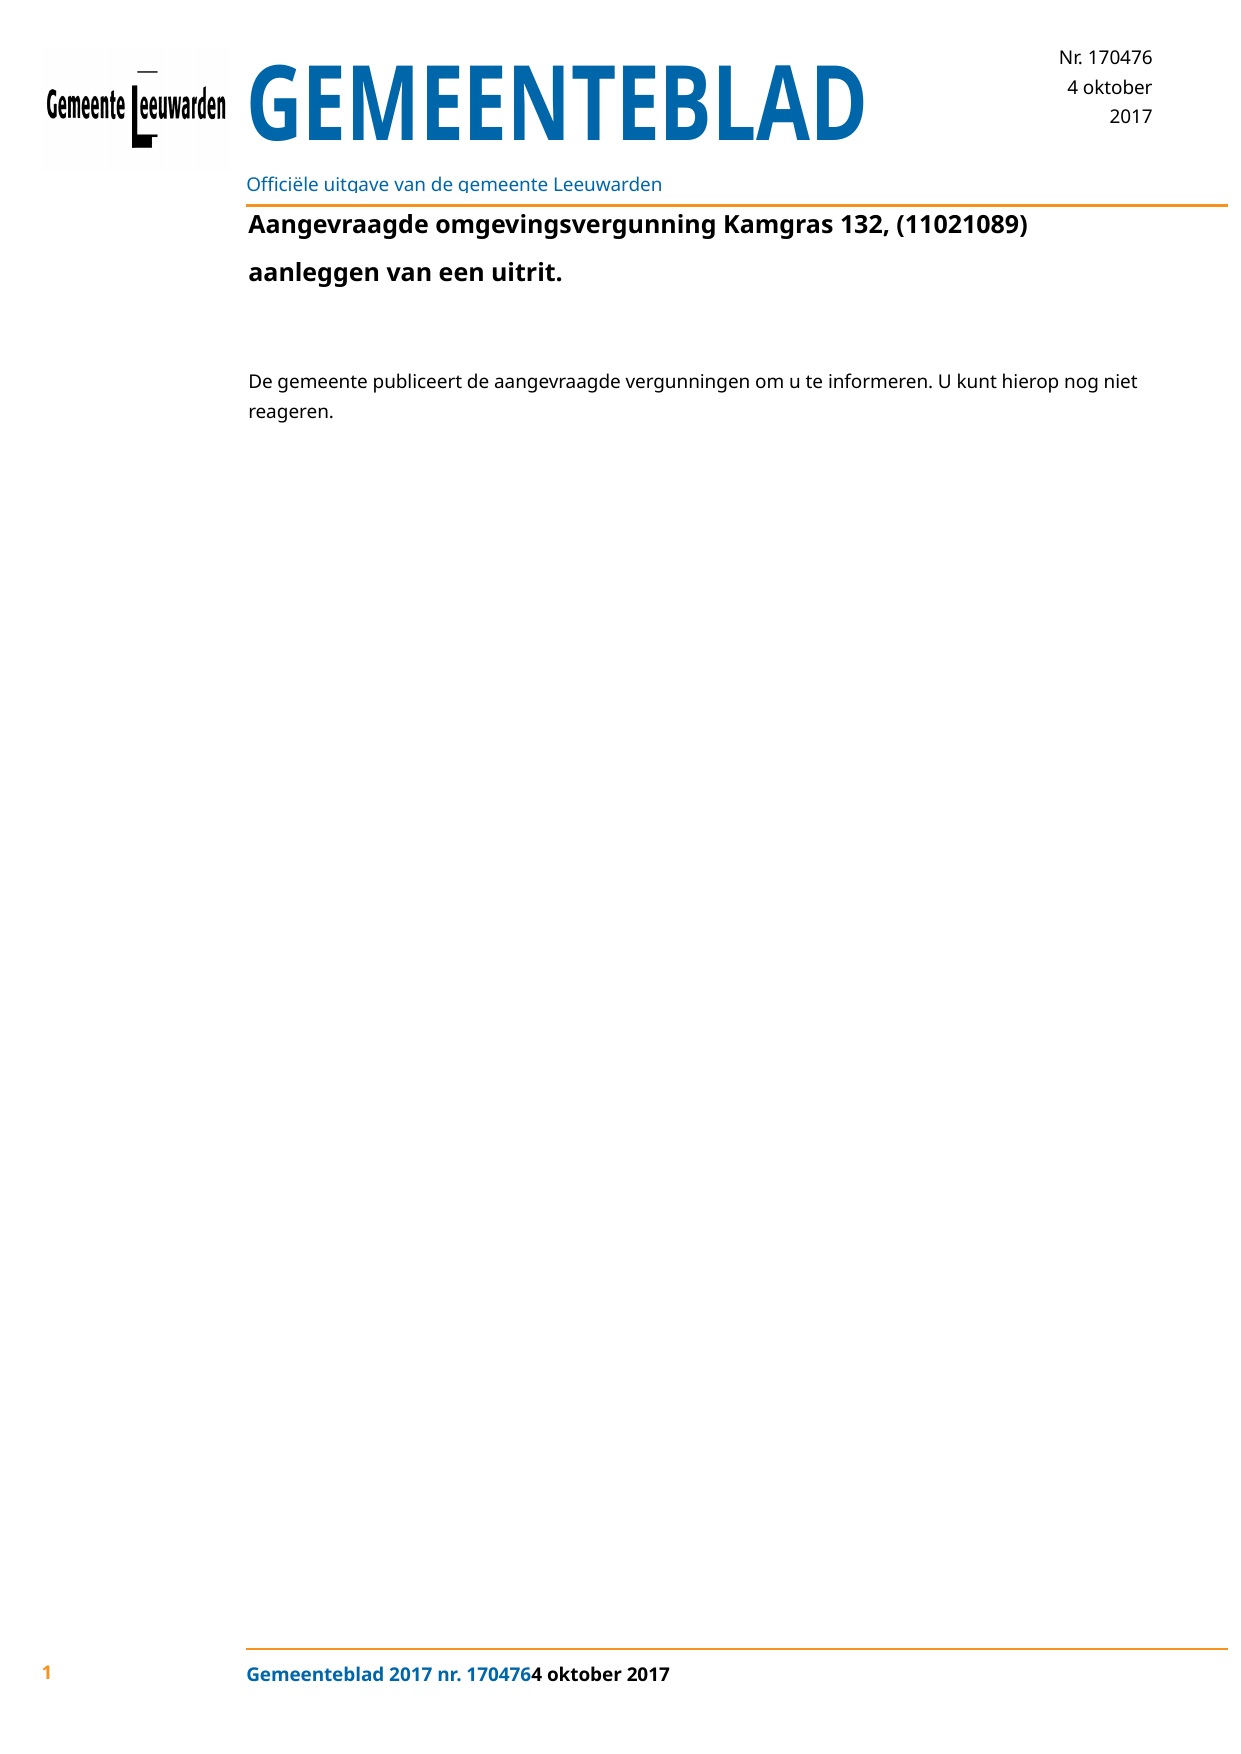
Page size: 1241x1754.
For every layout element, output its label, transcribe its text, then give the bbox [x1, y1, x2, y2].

text Aangevraagde omgevingsvergunning Kamgras 132, (11021089) aanleggen van een uitrit. [248, 207, 1152, 288]
picture [41, 47, 231, 172]
text De gemeente publiceert de aangevraagde vergunningen om u te informeren. U kunt hierop nog niet reageren. [248, 368, 1152, 424]
